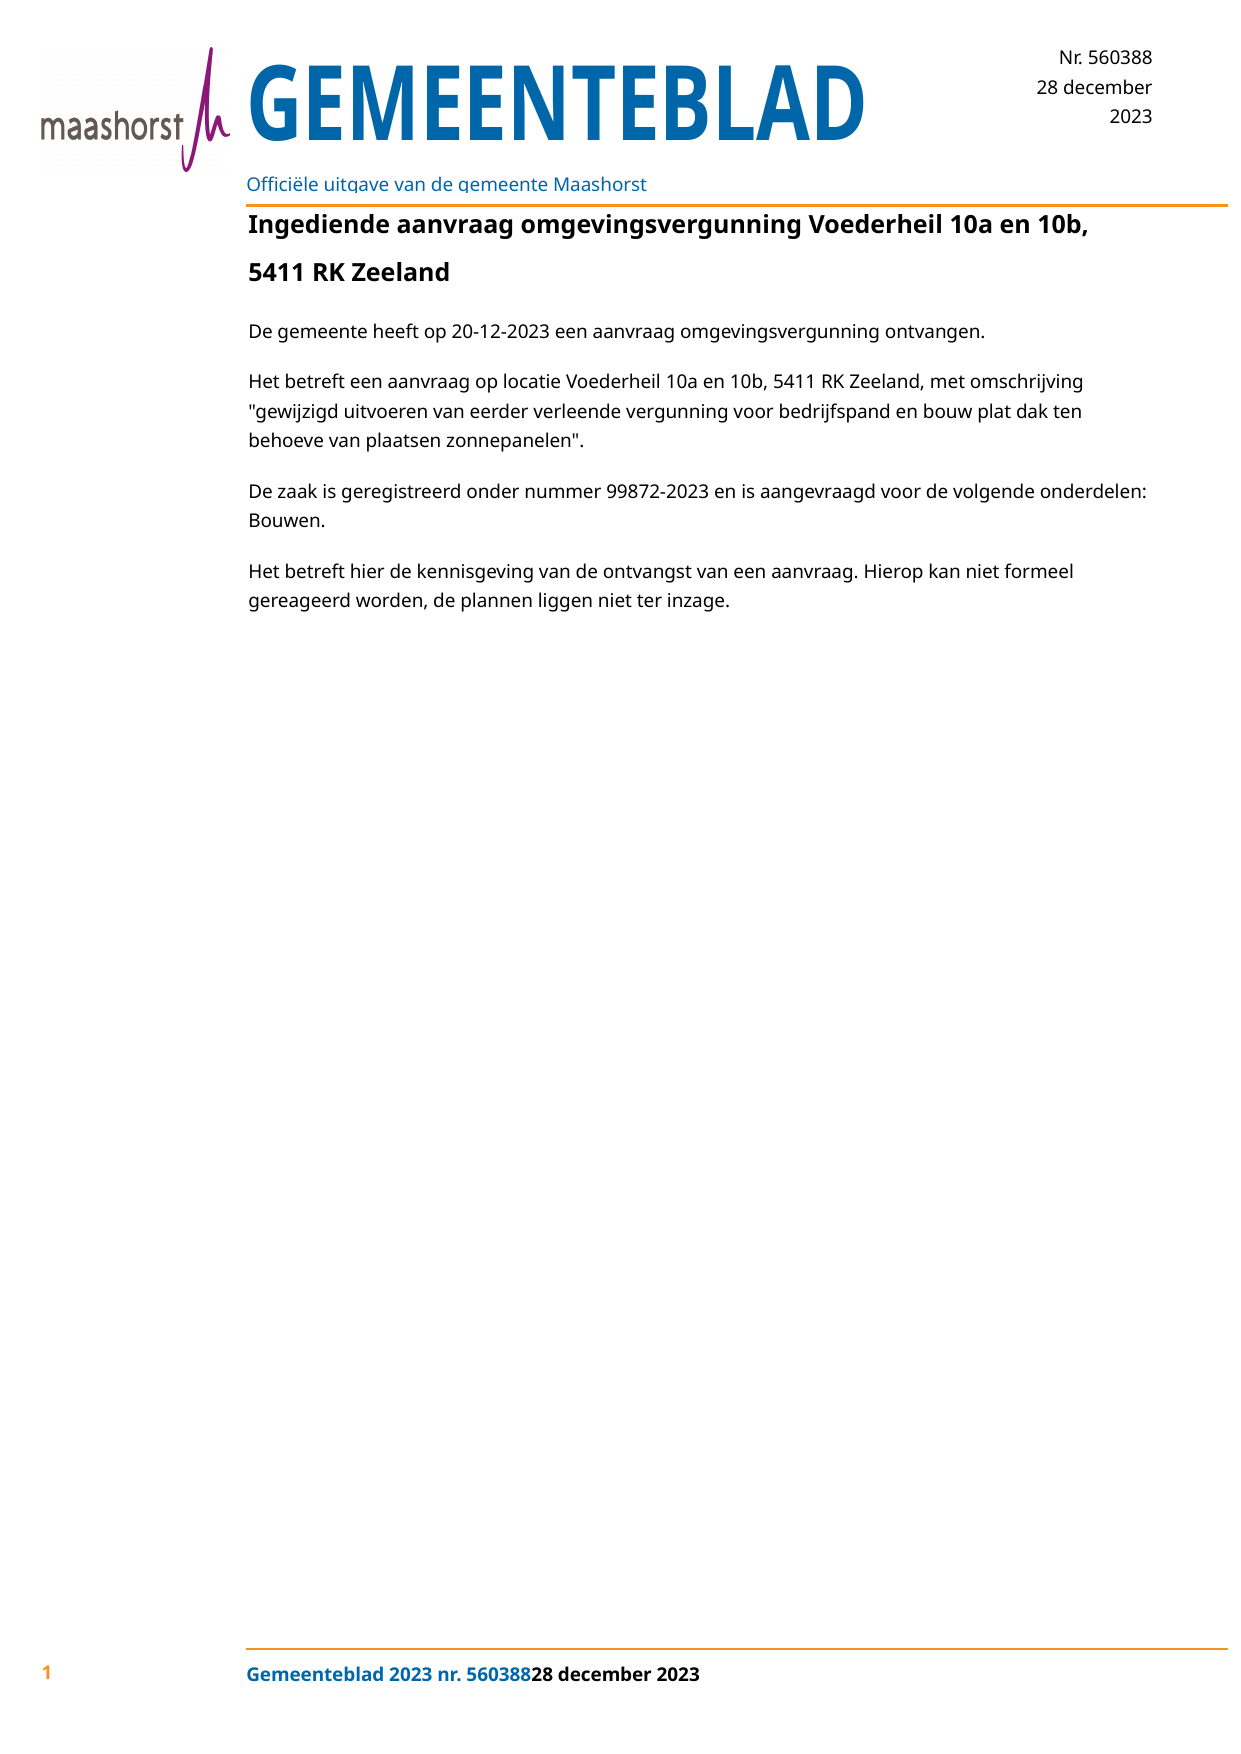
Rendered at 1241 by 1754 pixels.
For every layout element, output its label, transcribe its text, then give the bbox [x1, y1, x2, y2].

text Het betreft hier de kennisgeving van de ontvangst van een aanvraag. Hierop kan niet formeel gereageerd worden, de plannen liggen niet ter inzage. [248, 558, 1152, 613]
text De gemeente heeft op 20-12-2023 een aanvraag omgevingsvergunning ontvangen. [248, 318, 1152, 344]
text Ingediende aanvraag omgevingsvergunning Voederheil 10a en 10b, 5411 RK Zeeland [248, 207, 1152, 288]
text Het betreft een aanvraag op locatie Voederheil 10a en 10b, 5411 RK Zeeland, met omschrijving "gewijzigd uitvoeren van eerder verleende vergunning voor bedrijfspand en bouw plat dak ten behoeve van plaatsen zonnepanelen". [248, 368, 1152, 453]
picture [41, 47, 231, 172]
text De zaak is geregistreerd onder nummer 99872-2023 en is aangevraagd voor de volgende onderdelen: Bouwen. [248, 478, 1152, 533]
